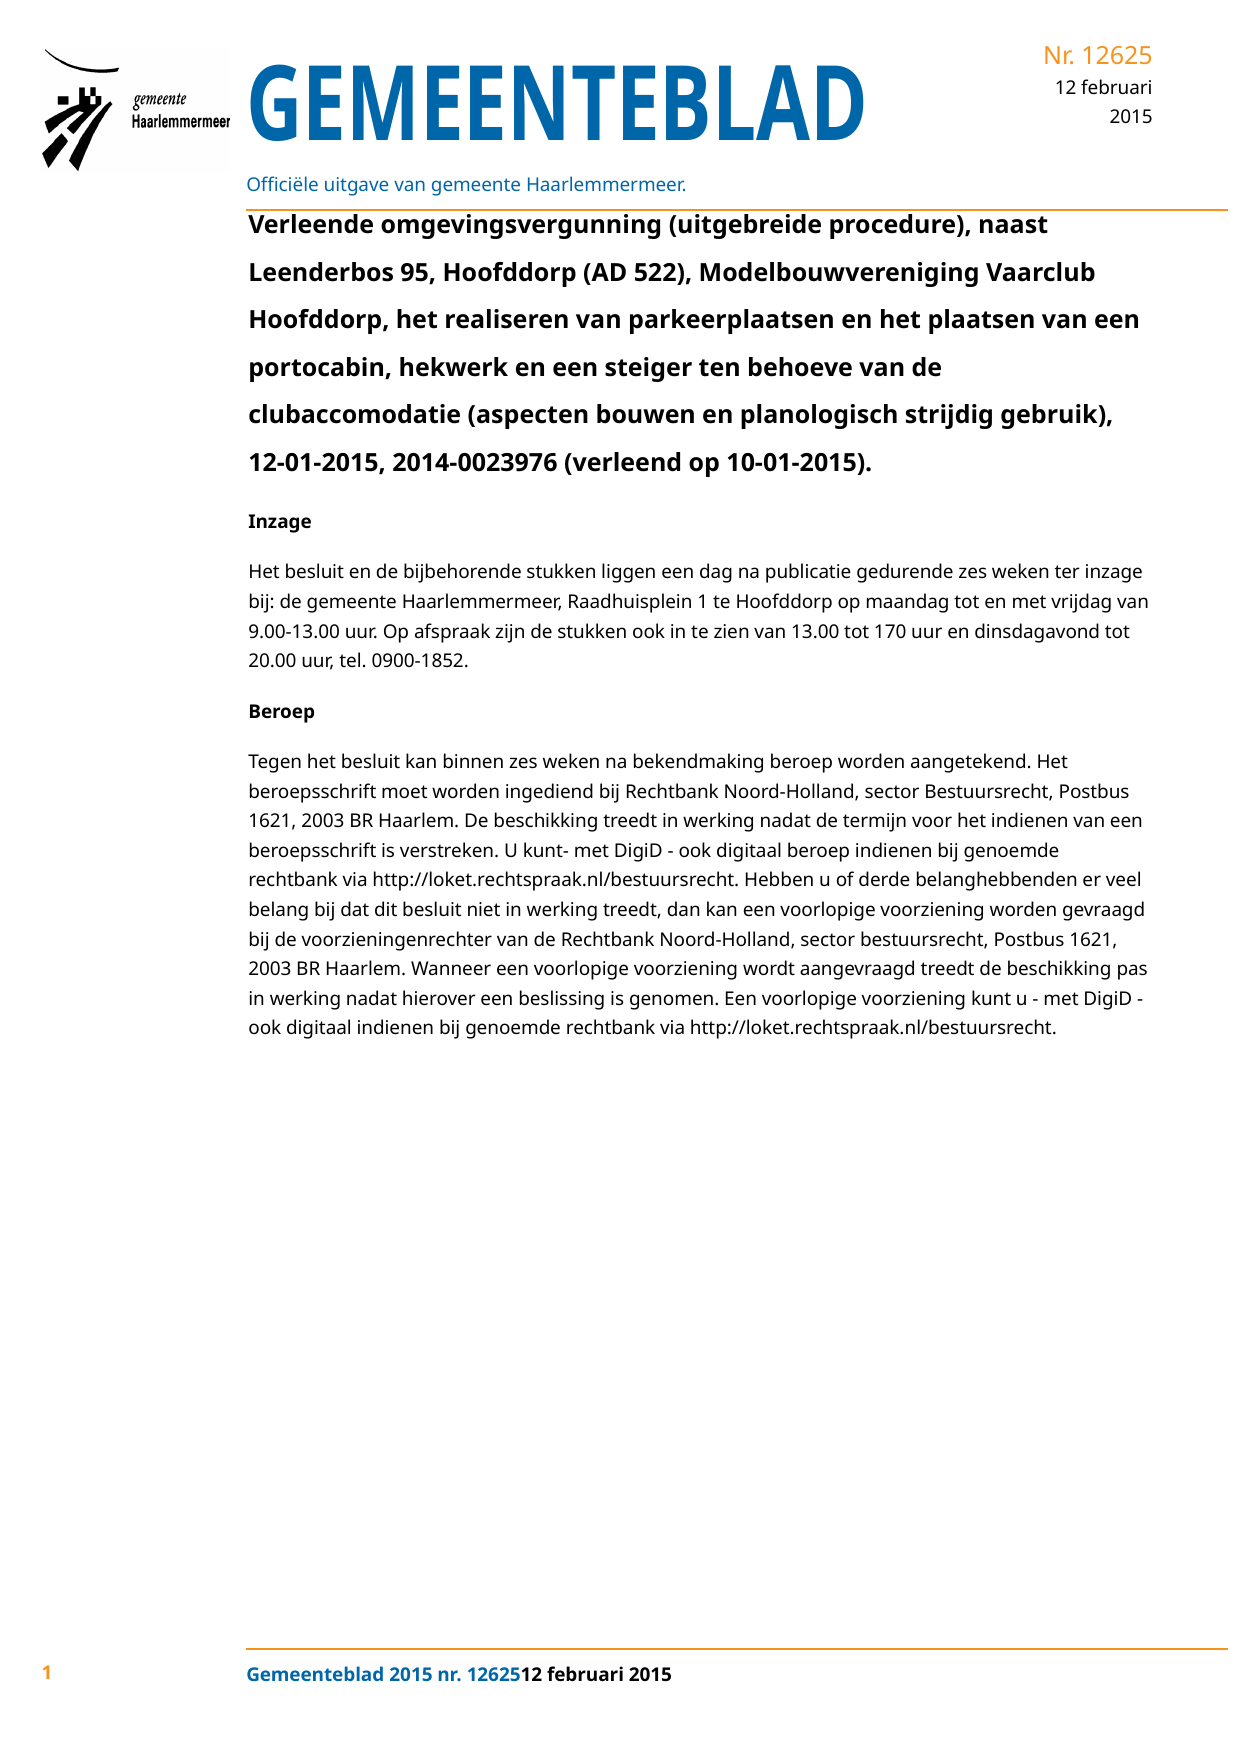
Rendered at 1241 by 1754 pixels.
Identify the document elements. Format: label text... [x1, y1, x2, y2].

text Het besluit en de bijbehorende stukken liggen een dag na publicatie gedurende zes weken ter inzage bij: de gemeente Haarlemmermeer, Raadhuisplein 1 te Hoofddorp op maandag tot en met vrijdag van 9.00-13.00 uur. Op afspraak zijn de stukken ook in te zien van 13.00 tot 170 uur en dinsdagavond tot 20.00 uur, tel. 0900-1852. [248, 559, 1152, 673]
text Tegen het besluit kan binnen zes weken na bekendmaking beroep worden aangetekend. Het beroepsschrift moet worden ingediend bij Rechtbank Noord-Holland, sector Bestuursrecht, Postbus 1621, 2003 BR Haarlem. De beschikking treedt in werking nadat de termijn voor het indienen van een beroepsschrift is verstreken. U kunt- met DigiD - ook digitaal beroep indienen bij genoemde rechtbank via http://loket.rechtspraak.nl/bestuursrecht. Hebben u of derde belanghebbenden er veel belang bij dat dit besluit niet in werking treedt, dan kan een voorlopige voorziening worden gevraagd bij de voorzieningenrechter van de Rechtbank Noord-Holland, sector bestuursrecht, Postbus 1621, 2003 BR Haarlem. Wanneer een voorlopige voorziening wordt aangevraagd treedt de beschikking pas in werking nadat hierover een beslissing is genomen. Een voorlopige voorziening kunt u - met DigiD - ook digitaal indienen bij genoemde rechtbank via http://loket.rechtspraak.nl/bestuursrecht. [248, 748, 1152, 1040]
text Beroep [248, 698, 1152, 724]
picture [41, 47, 231, 172]
text Verleende omgevingsvergunning (uitgebreide procedure), naast Leenderbos 95, Hoofddorp (AD 522), Modelbouw­veren­iging Vaarclub Hoofddorp, het realiseren van parkeerplaatsen en het plaatsen van een portocabin, hekwerk en een steiger ten behoeve van de clubaccomodatie (aspecten bouwen en planologisch strijdig gebruik), 12-01-2015, 2014-0023976 (verleend op 10-01-2015). [248, 211, 1152, 479]
text Inzage [248, 508, 1152, 534]
